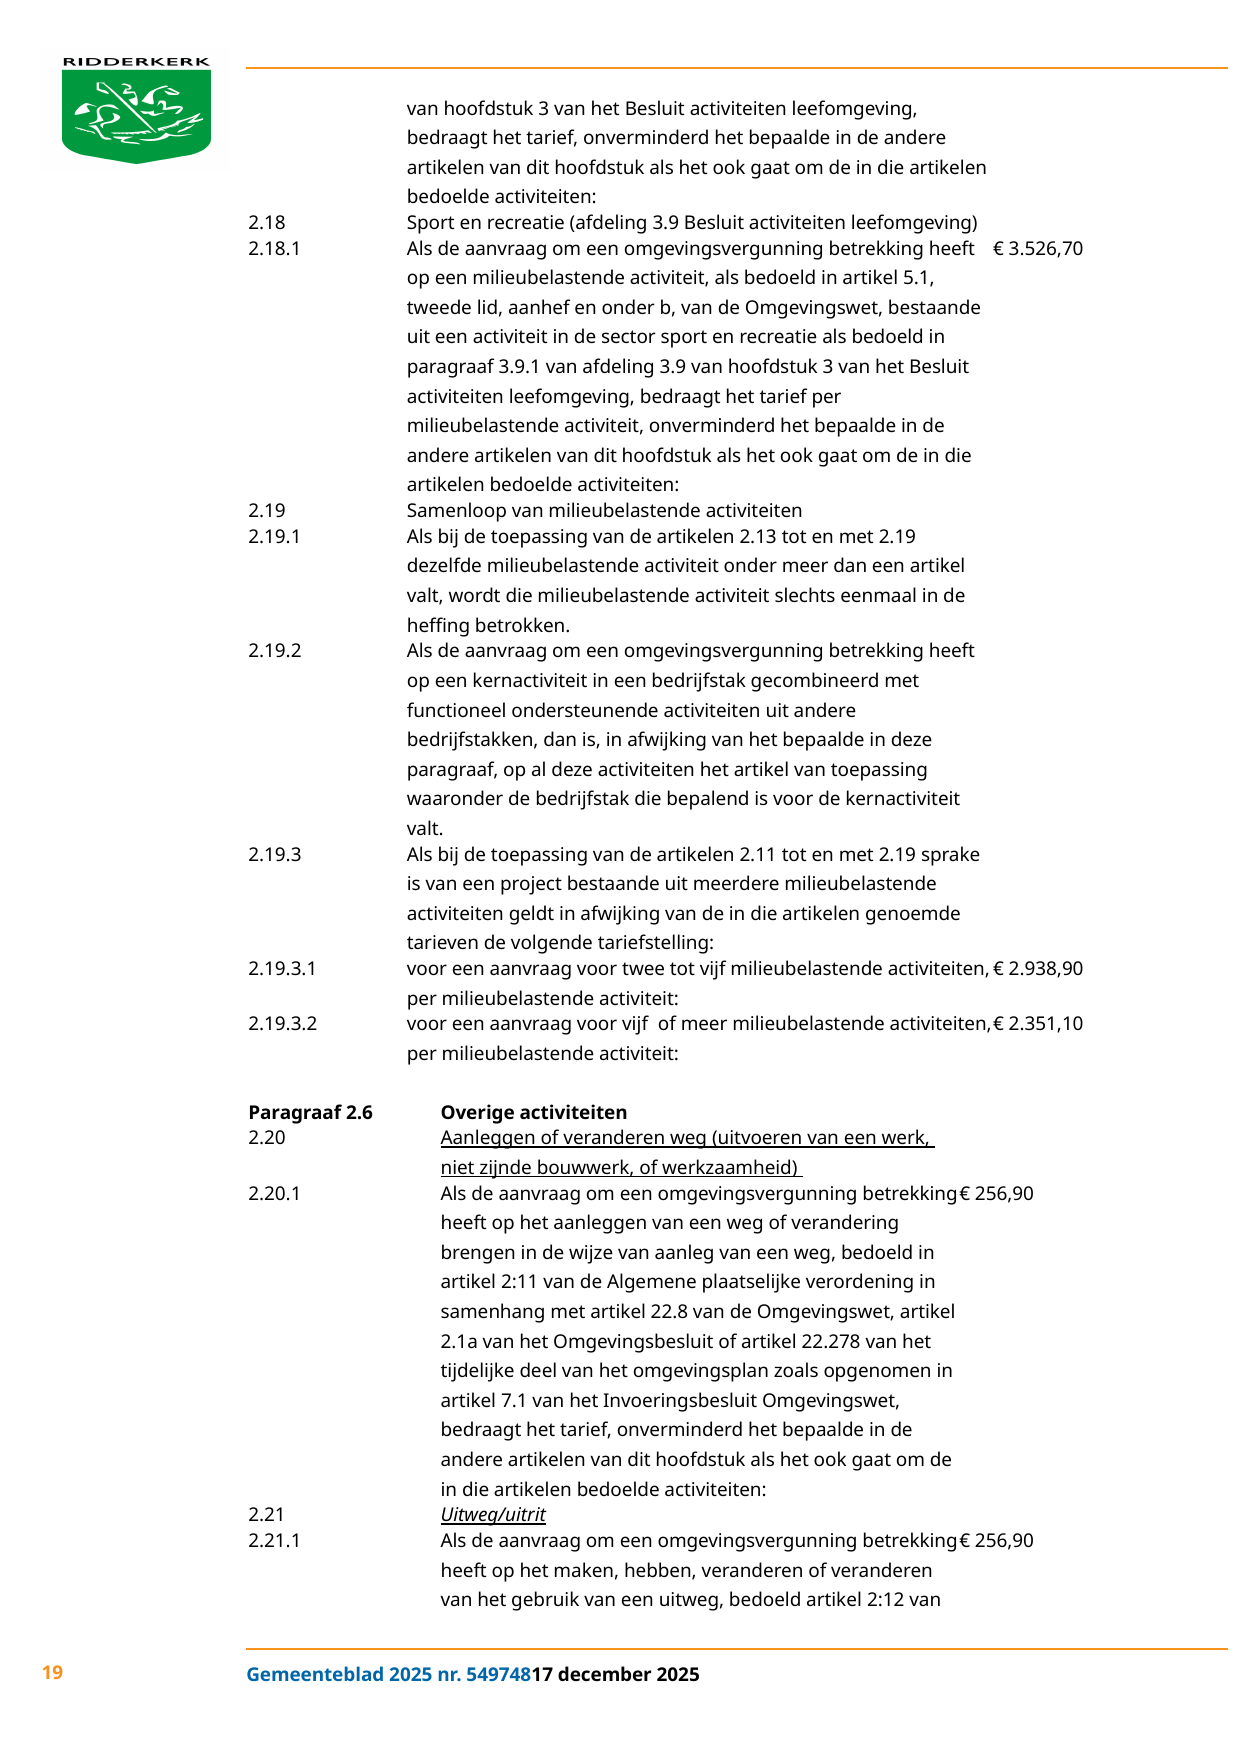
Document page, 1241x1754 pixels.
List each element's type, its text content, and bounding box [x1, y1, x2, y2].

table_cell 2.21 [248, 1501, 440, 1527]
table_cell Als de aanvraag om een omgevingsvergunning betrekking heeft op het aanleggen van een weg of verandering brengen in de wijze van aanleg van een weg, bedoeld in artikel 2:11 van de Algemene plaatselijke verordening in samenhang met artikel 22.8 van de Omgevingswet, artikel 2.1a van het Omgevingsbesluit of artikel 22.278 van het tijdelijke deel van het omgevingsplan zoals opgenomen in artikel 7.1 van het Invoeringsbesluit Omgevingswet, bedraagt het tarief, onverminderd het bepaalde in de andere artikelen van dit hoofdstuk als het ook gaat om de in die artikelen bedoelde activiteiten: [440, 1180, 959, 1501]
table_cell Als bij de toepassing van de artikelen 2.13 tot en met 2.19 dezelfde milieubelastende activiteit onder meer dan een artikel valt, wordt die milieubelastende activiteit slechts eenmaal in de heffing betrokken. [407, 523, 993, 638]
table_cell [993, 498, 1152, 523]
table_cell [959, 1125, 1152, 1180]
table_cell voor een aanvraag voor twee tot vijf milieubelastende activiteiten, per milieubelastende activiteit: [407, 955, 993, 1011]
table_cell 2.19.2 [248, 638, 407, 841]
table_cell [993, 841, 1152, 955]
table_header [959, 1099, 1152, 1124]
table_cell 2.18 [248, 209, 407, 235]
table_cell Sport en recreatie (afdeling 3.9 Besluit activiteiten leefomgeving) [407, 209, 993, 235]
table_cell € 3.526,70 [993, 235, 1152, 497]
table_cell 2.20.1 [248, 1180, 440, 1501]
table_cell [993, 523, 1152, 638]
table_cell van hoofdstuk 3 van het Besluit activiteiten leefomgeving, bedraagt het tarief, onverminderd het bepaalde in de andere artikelen van dit hoofdstuk als het ook gaat om de in die artikelen bedoelde activiteiten: [407, 95, 993, 209]
table_header Overige activiteiten [440, 1099, 959, 1124]
table_cell € 256,90 [959, 1180, 1152, 1501]
table_cell Uitweg/uitrit [440, 1501, 959, 1527]
table_cell € 2.351,10 [993, 1011, 1152, 1066]
table_cell [993, 95, 1152, 209]
table_cell Als de aanvraag om een omgevingsvergunning betrekking heeft op een milieubelastende activiteit, als bedoeld in artikel 5.1, tweede lid, aanhef en onder b, van de Omgevingswet, bestaande uit een activiteit in de sector sport en recreatie als bedoeld in paragraaf 3.9.1 van afdeling 3.9 van hoofdstuk 3 van het Besluit activiteiten leefomgeving, bedraagt het tarief per milieubelastende activiteit, onverminderd het bepaalde in de andere artikelen van dit hoofdstuk als het ook gaat om de in die artikelen bedoelde activiteiten: [407, 235, 993, 497]
table_header Paragraaf 2.6 [248, 1099, 440, 1124]
table_cell voor een aanvraag voor vijf of meer milieubelastende activiteiten, per milieubelastende activiteit: [407, 1011, 993, 1066]
table_cell [993, 638, 1152, 841]
table_cell [248, 95, 407, 209]
table_cell Als de aanvraag om een omgevingsvergunning betrekking heeft op een kernactiviteit in een bedrijfstak gecombineerd met functioneel ondersteunende activiteiten uit andere bedrijfstakken, dan is, in afwijking van het bepaalde in deze paragraaf, op al deze activiteiten het artikel van toepassing waaronder de bedrijfstak die bepalend is voor de kernactiviteit valt. [407, 638, 993, 841]
table_cell € 2.938,90 [993, 955, 1152, 1011]
table_cell 2.19.1 [248, 523, 407, 638]
table_cell Aanleggen of veranderen weg (uitvoeren van een werk, niet zijnde bouwwerk, of werkzaamheid) [440, 1125, 959, 1180]
table_cell 2.20 [248, 1125, 440, 1180]
table_cell [959, 1501, 1152, 1527]
table_cell Als de aanvraag om een omgevingsvergunning betrekking heeft op het maken, hebben, veranderen of veranderen van het gebruik van een uitweg, bedoeld artikel 2:12 van [440, 1527, 959, 1612]
table_cell 2.19.3.1 [248, 955, 407, 1011]
table_cell 2.19 [248, 498, 407, 523]
table_cell Als bij de toepassing van de artikelen 2.11 tot en met 2.19 sprake is van een project bestaande uit meerdere milieubelastende activiteiten geldt in afwijking van de in die artikelen genoemde tarieven de volgende tariefstelling: [407, 841, 993, 955]
table_cell € 256,90 [959, 1527, 1152, 1612]
table_cell 2.19.3 [248, 841, 407, 955]
table_cell [993, 209, 1152, 235]
table_cell Samenloop van milieubelastende activiteiten [407, 498, 993, 523]
table_cell 2.18.1 [248, 235, 407, 497]
table_cell 2.21.1 [248, 1527, 440, 1612]
picture [41, 47, 231, 172]
table_cell 2.19.3.2 [248, 1011, 407, 1066]
